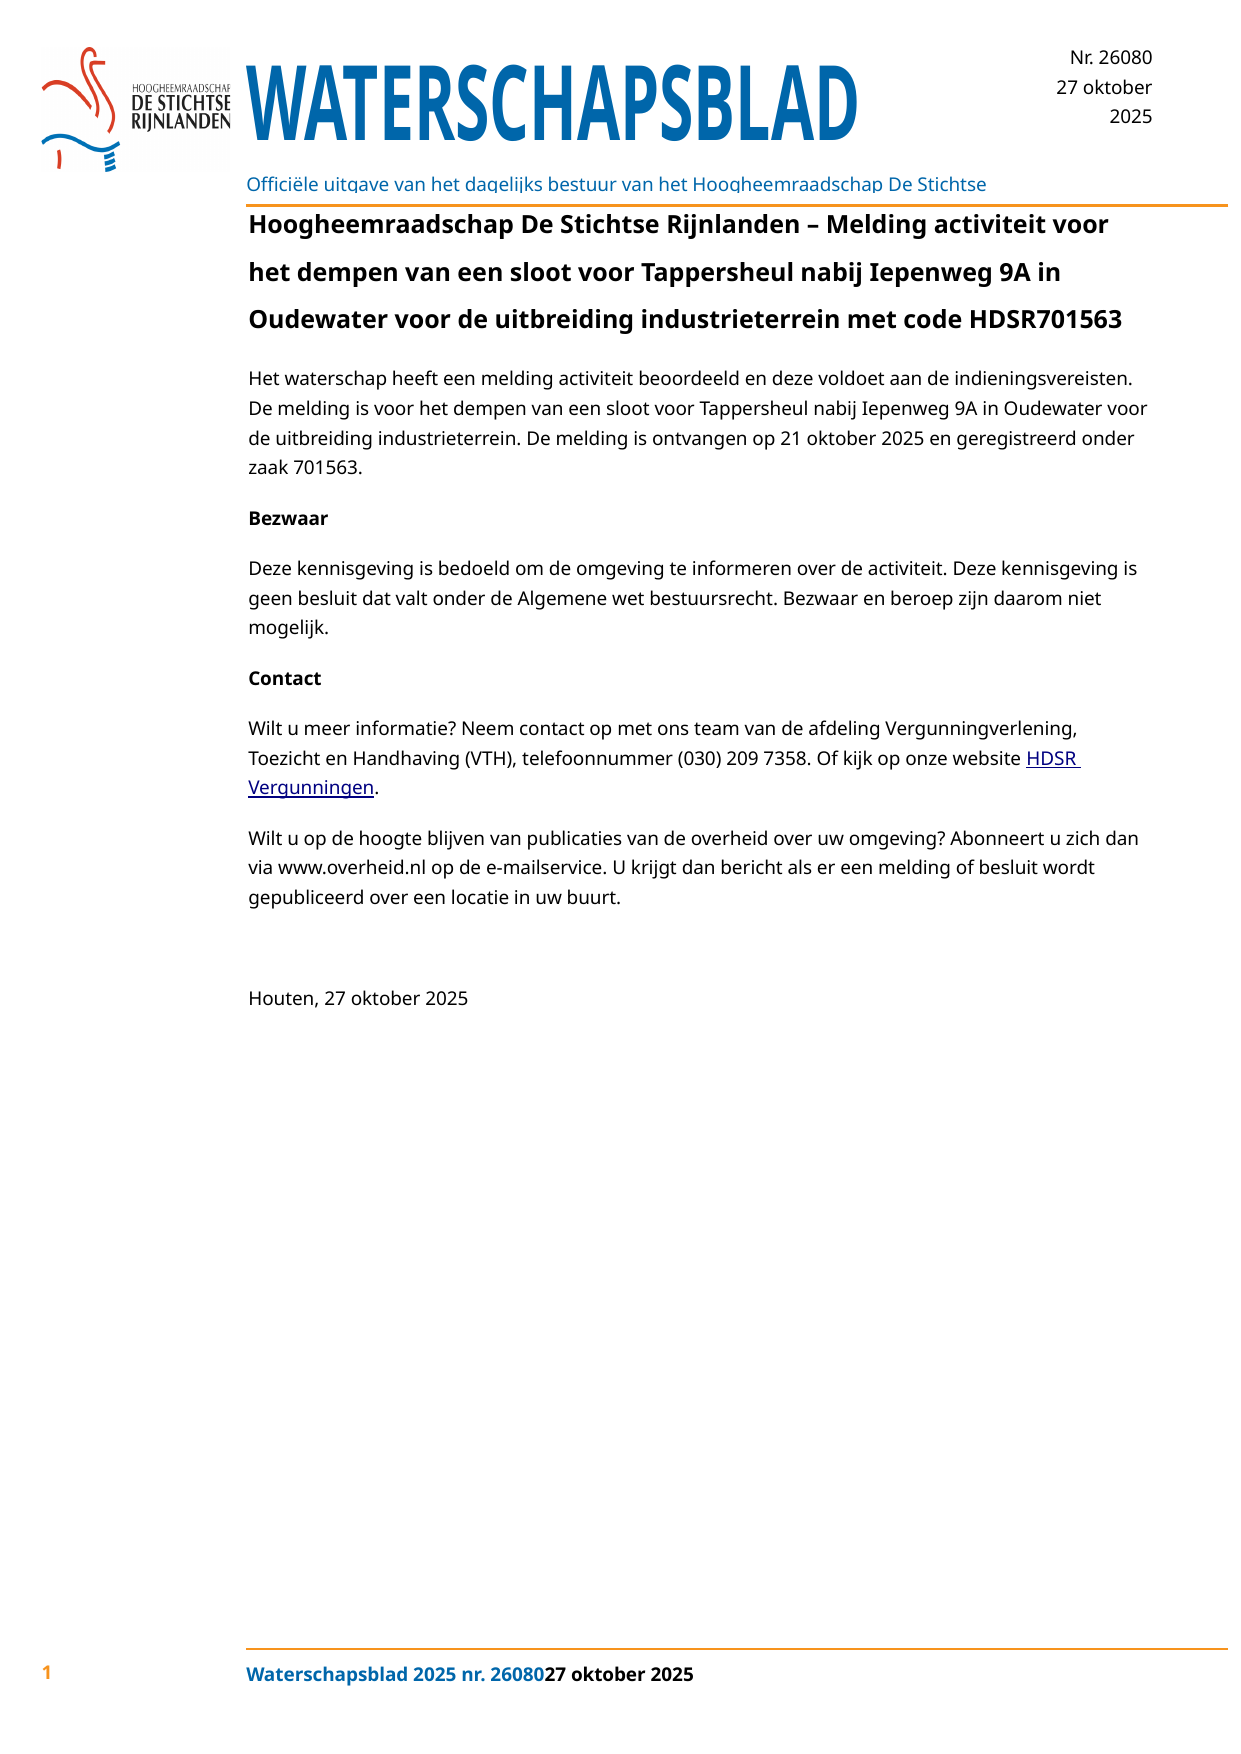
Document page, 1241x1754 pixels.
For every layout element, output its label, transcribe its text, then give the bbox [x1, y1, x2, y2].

text Hoogheemraadschap De Stichtse Rijnlanden – Melding activiteit voor het dempen van een sloot voor Tappersheul nabij Iepenweg 9A in Oudewater voor de uitbreiding industrieterrein met code HDSR701563 [248, 207, 1152, 336]
text Bezwaar [248, 505, 1152, 530]
text Wilt u op de hoogte blijven van publicaties van de overheid over uw omgeving? Abonneert u zich dan via www.overheid.nl op de e-mailservice. U krijgt dan bericht als er een melding of besluit wordt gepubliceerd over een locatie in uw buurt. [248, 825, 1152, 909]
text Deze kennisgeving is bedoeld om de omgeving te informeren over de activiteit. Deze kennisgeving is geen besluit dat valt onder de Algemene wet bestuursrecht. Bezwaar en beroep zijn daarom niet mogelijk. [248, 555, 1152, 640]
text Contact [248, 665, 1152, 690]
text Het waterschap heeft een melding activiteit beoordeeld en deze voldoet aan de indieningsvereisten. De melding is voor het dempen van een sloot voor Tappersheul nabij Iepenweg 9A in Oudewater voor de uitbreiding industrieterrein. De melding is ontvangen op 21 oktober 2025 en geregistreerd onder zaak 701563. [248, 366, 1152, 480]
text Houten, 27 oktober 2025 [248, 985, 1152, 1010]
text Wilt u meer informatie? Neem contact op met ons team van de afdeling Vergunningverlening, Toezicht en Handhaving (VTH), telefoonnummer (030) 209 7358. Of kijk op onze website HDSR Vergunningen. [248, 715, 1152, 800]
picture [41, 47, 231, 172]
